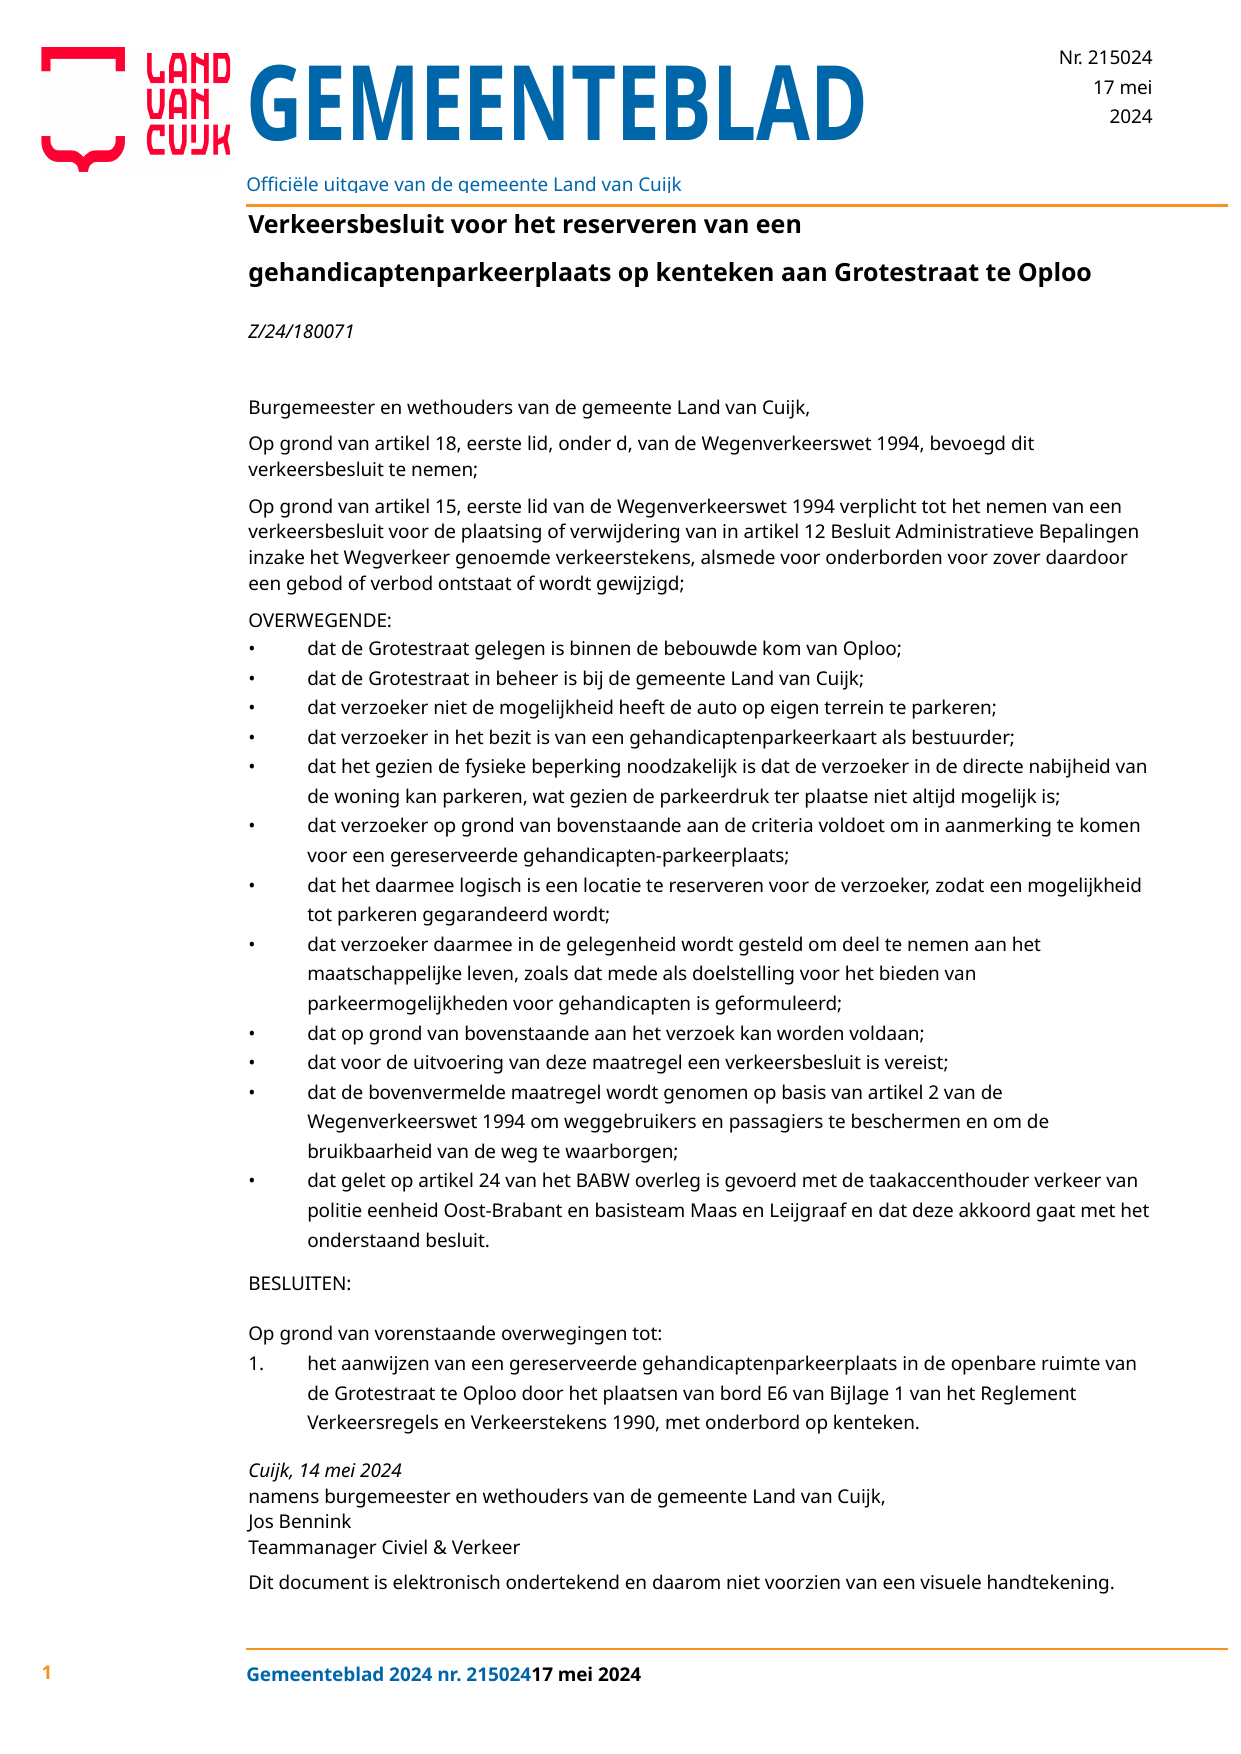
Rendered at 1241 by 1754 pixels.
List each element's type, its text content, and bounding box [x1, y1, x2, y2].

text Dit document is elektronisch ondertekend en daarom niet voorzien van een visuele handtekening. [248, 1574, 1152, 1593]
picture [41, 47, 231, 172]
text Z/24/180071 [248, 318, 1152, 344]
list dat verzoeker op grond van bovenstaande aan de criteria voldoet om in aanmerking te komen voor een gereserveerde gehandicapten-parkeerplaats; [248, 813, 1152, 868]
list dat op grond van bovenstaande aan het verzoek kan worden voldaan; [248, 1020, 1152, 1046]
list dat verzoeker niet de mogelijkheid heeft de auto op eigen terrein te parkeren; [248, 694, 1152, 720]
list dat gelet op artikel 24 van het BABW overleg is gevoerd met de taakaccenthouder verkeer van politie eenheid Oost-Brabant en basisteam Maas en Leijgraaf en dat deze akkoord gaat met het onderstaand besluit. [248, 1168, 1152, 1253]
text Op grond van vorenstaande overwegingen tot: [248, 1321, 1152, 1346]
text OVERWEGENDE: [248, 607, 1152, 633]
text namens burgemeester en wethouders van de gemeente Land van Cuijk, [248, 1483, 1152, 1508]
text Op grond van artikel 15, eerste lid van de Wegenverkeerswet 1994 verplicht tot het nemen van een verkeersbesluit voor de plaatsing of verwijdering van in artikel 12 Besluit Administratieve Bepalingen inzake het Wegverkeer genoemde verkeerstekens, alsmede voor onderborden voor zover daardoor een gebod of verbod ontstaat of wordt gewijzigd; [248, 493, 1152, 596]
text BESLUITEN: [248, 1270, 1152, 1296]
text Op grond van artikel 18, eerste lid, onder d, van de Wegenverkeerswet 1994, bevoegd dit verkeersbesluit te nemen; [248, 431, 1152, 482]
text Jos Bennink [248, 1508, 1152, 1534]
list dat het daarmee logisch is een locatie te reserveren voor de verzoeker, zodat een mogelijkheid tot parkeren gegarandeerd wordt; [248, 872, 1152, 927]
list dat de bovenvermelde maatregel wordt genomen op basis van artikel 2 van de Wegenverkeerswet 1994 om weggebruikers en passagiers te beschermen en om de bruikbaarheid van de weg te waarborgen; [248, 1079, 1152, 1164]
text Burgemeester en wethouders van de gemeente Land van Cuijk, [248, 394, 1152, 420]
list dat de Grotestraat gelegen is binnen de bebouwde kom van Oploo; [248, 635, 1152, 661]
text Verkeersbesluit voor het reserveren van een gehandicaptenparkeerplaats op kenteken aan Grotestraat te Oploo [248, 207, 1152, 288]
list het aanwijzen van een gereserveerde gehandicaptenparkeerplaats in de openbare ruimte van de Grotestraat te Oploo door het plaatsen van bord E6 van Bijlage 1 van het Reglement Verkeersregels en Verkeerstekens 1990, met onderbord op kenteken. [248, 1350, 1152, 1435]
list dat de Grotestraat in beheer is bij de gemeente Land van Cuijk; [248, 665, 1152, 691]
text Cuijk, 14 mei 2024 [248, 1457, 1152, 1483]
text Teammanager Civiel & Verkeer [248, 1534, 1152, 1560]
list dat voor de uitvoering van deze maatregel een verkeersbesluit is vereist; [248, 1049, 1152, 1075]
list dat verzoeker in het bezit is van een gehandicaptenparkeerkaart als bestuurder; [248, 724, 1152, 750]
list dat het gezien de fysieke beperking noodzakelijk is dat de verzoeker in de directe nabijheid van de woning kan parkeren, wat gezien de parkeerdruk ter plaatse niet altijd mogelijk is; [248, 753, 1152, 809]
list dat verzoeker daarmee in de gelegenheid wordt gesteld om deel te nemen aan het maatschappelijke leven, zoals dat mede als doelstelling voor het bieden van parkeermogelijkheden voor gehandicapten is geformuleerd; [248, 931, 1152, 1016]
